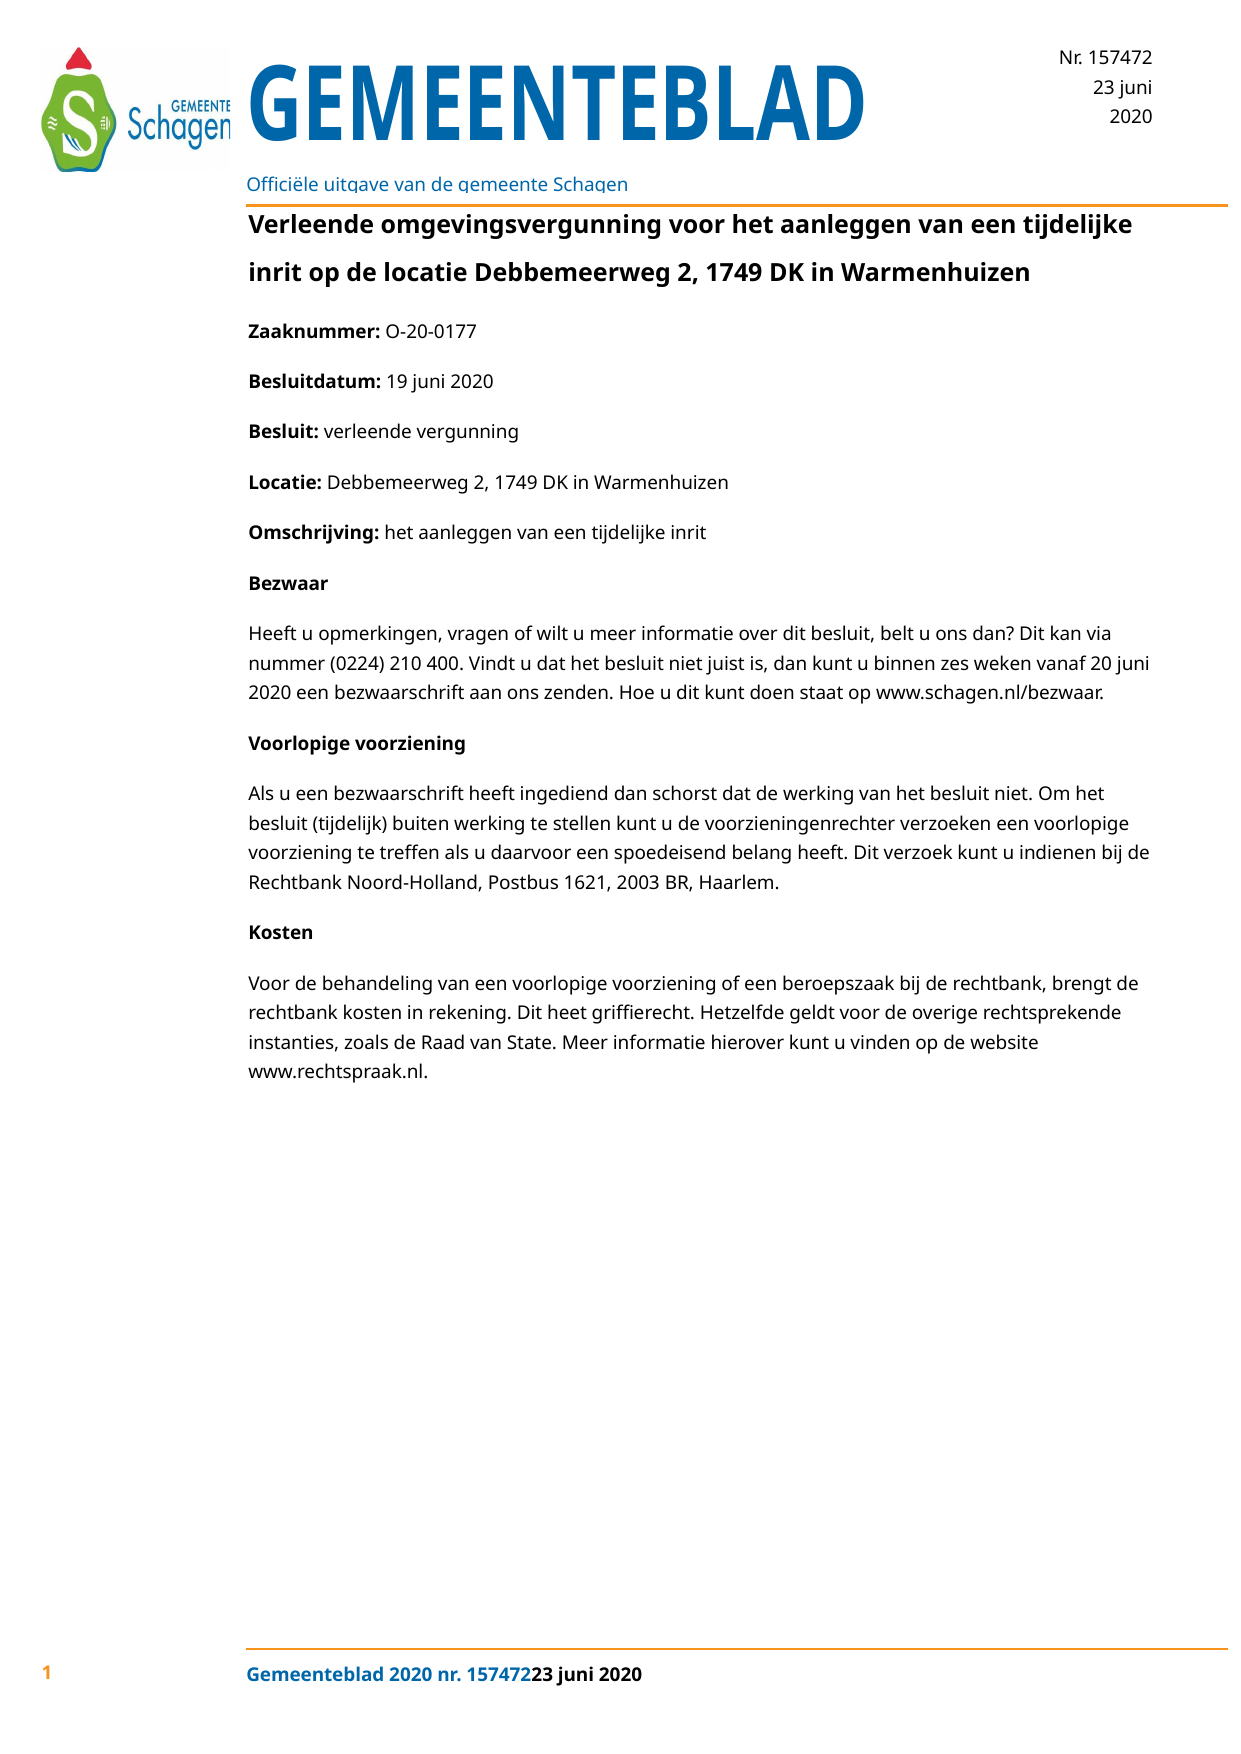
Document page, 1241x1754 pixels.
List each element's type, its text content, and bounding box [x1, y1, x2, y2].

picture [41, 47, 231, 172]
text Locatie: Debbemeerweg 2, 1749 DK in Warmenhuizen [248, 469, 1152, 495]
text Zaaknummer: O-20-0177 [248, 318, 1152, 344]
text Besluit: verleende vergunning [248, 419, 1152, 444]
text Voorlopige voorziening [248, 730, 1152, 756]
text Omschrijving: het aanleggen van een tijdelijke inrit [248, 519, 1152, 545]
text Voor de behandeling van een voorlopige voorziening of een beroepszaak bij de rechtbank, brengt de rechtbank kosten in rekening. Dit heet griffierecht. Hetzelfde geldt voor de overige rechtsprekende instanties, zoals de Raad van State. Meer informatie hierover kunt u vinden op de website www.rechtspraak.nl. [248, 970, 1152, 1084]
text Bezwaar [248, 570, 1152, 596]
text Verleende omgevingsvergunning voor het aanleggen van een tijdelijke inrit op de locatie Debbemeerweg 2, 1749 DK in Warmenhuizen [248, 207, 1152, 288]
text Besluitdatum: 19 juni 2020 [248, 368, 1152, 394]
text Kosten [248, 919, 1152, 945]
text Heeft u opmerkingen, vragen of wilt u meer informatie over dit besluit, belt u ons dan? Dit kan via nummer (0224) 210 400. Vindt u dat het besluit niet juist is, dan kunt u binnen zes weken vanaf 20 juni 2020 een bezwaarschrift aan ons zenden. Hoe u dit kunt doen staat op www.schagen.nl/bezwaar. [248, 620, 1152, 705]
text Als u een bezwaarschrift heeft ingediend dan schorst dat de werking van het besluit niet. Om het besluit (tijdelijk) buiten werking te stellen kunt u de voorzieningenrechter verzoeken een voorlopige voorziening te treffen als u daarvoor een spoedeisend belang heeft. Dit verzoek kunt u indienen bij de Rechtbank Noord-Holland, Postbus 1621, 2003 BR, Haarlem. [248, 780, 1152, 895]
